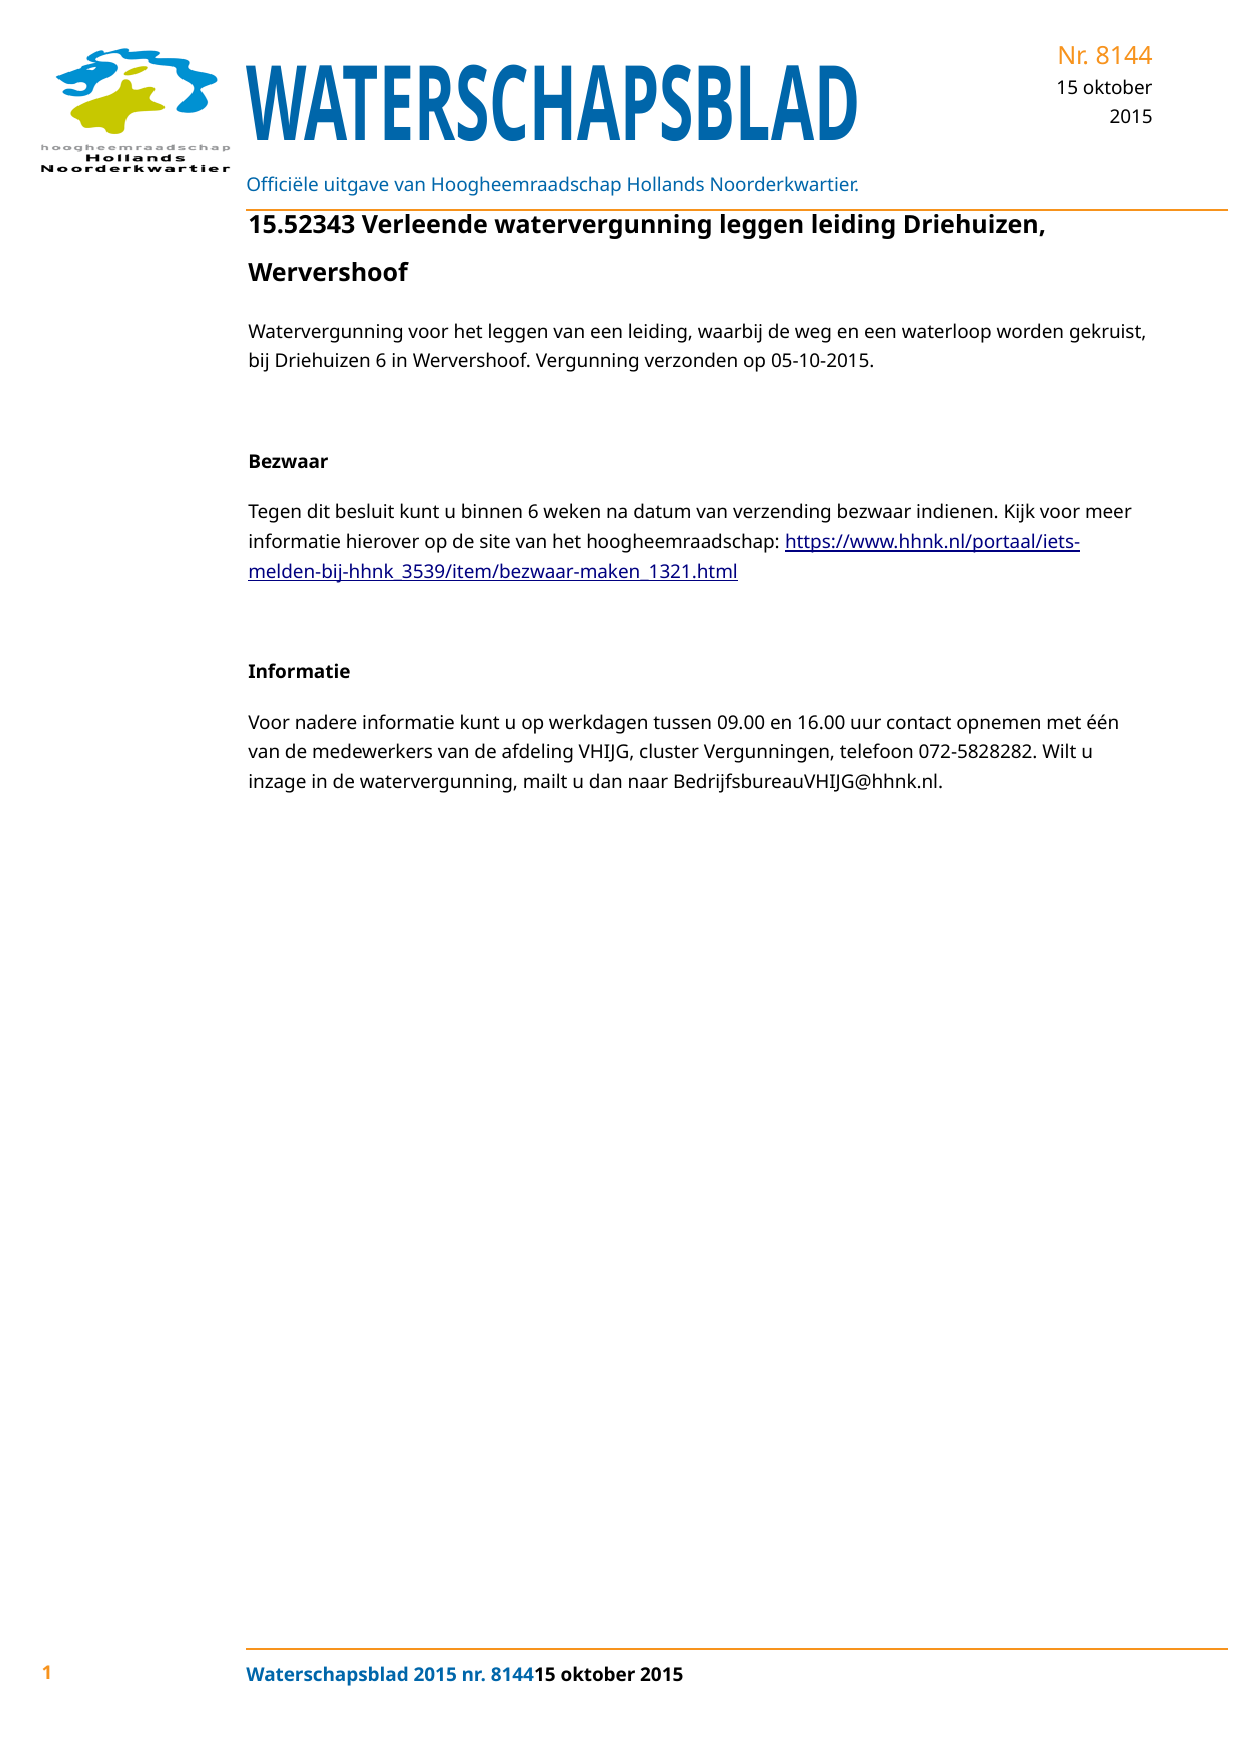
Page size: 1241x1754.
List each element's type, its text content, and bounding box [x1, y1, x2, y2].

text Voor nadere informatie kunt u op werkdagen tussen 09.00 en 16.00 uur contact opnemen met één van de medewerkers van de afdeling VHIJG, cluster Vergunningen, telefoon 072-5828282. Wilt u inzage in de watervergunning, mailt u dan naar BedrijfsbureauVHIJG@hhnk.nl. [248, 709, 1152, 794]
text 15.52343 Verleende watervergunning leggen leiding Driehuizen, Wervershoof [248, 211, 1152, 288]
text Bezwaar [248, 448, 1152, 474]
text Watervergunning voor het leggen van een leiding, waarbij de weg en een waterloop worden gekruist, bij Driehuizen 6 in Wervershoof. Vergunning verzonden op 05-10-2015. [248, 318, 1152, 373]
picture [41, 47, 231, 172]
text Informatie [248, 659, 1152, 684]
text Tegen dit besluit kunt u binnen 6 weken na datum van verzending bezwaar indienen. Kijk voor meer informatie hierover op de site van het hoogheemraadschap: https://www.hhnk.nl/portaal/iets-melden-bij-hhnk_3539/item/bezwaar-maken_1321.html [248, 499, 1152, 584]
